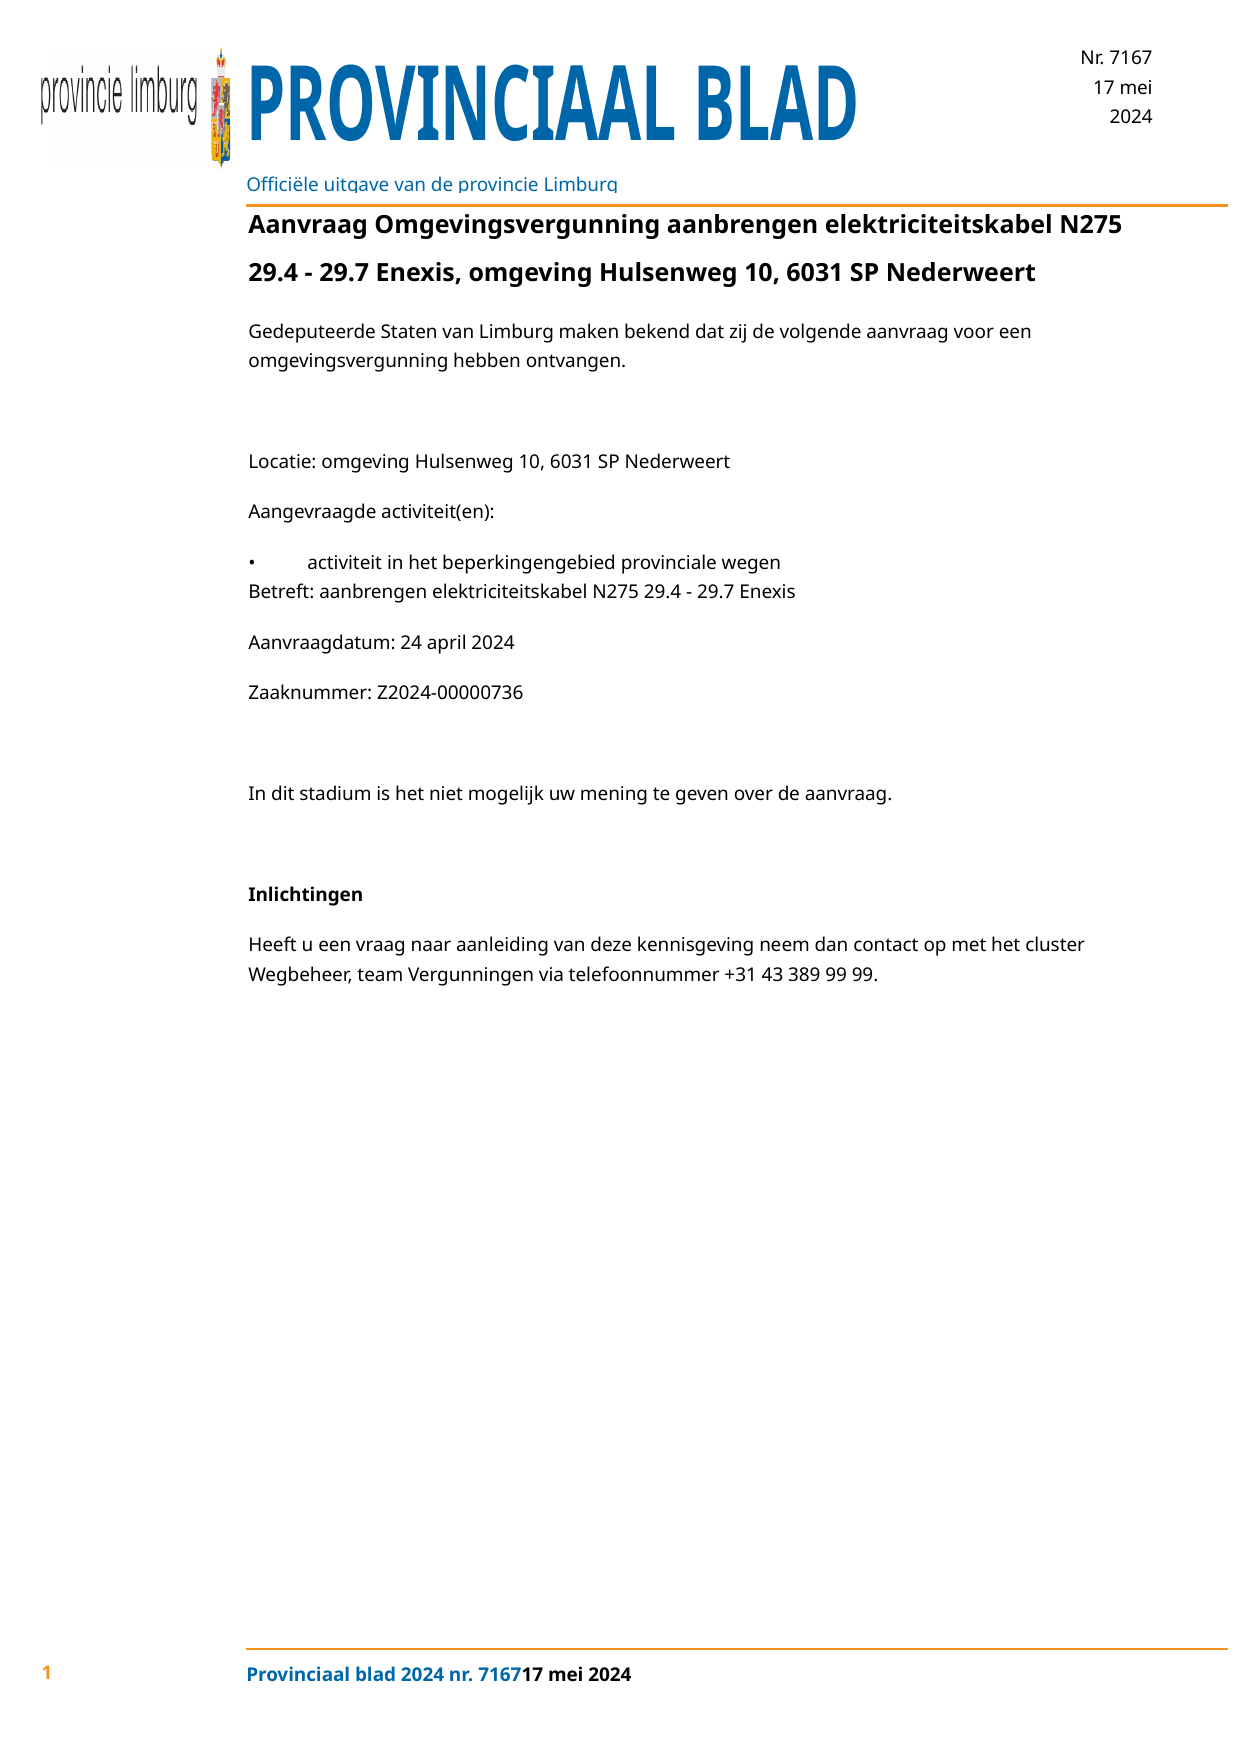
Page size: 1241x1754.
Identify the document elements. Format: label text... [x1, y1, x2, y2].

text Betreft: aanbrengen elektriciteitskabel N275 29.4 - 29.7 Enexis [248, 579, 1152, 604]
text Aangevraagde activiteit(en): [248, 499, 1152, 524]
text Heeft u een vraag naar aanleiding van deze kennisgeving neem dan contact op met het cluster Wegbeheer, team Vergunningen via telefoonnummer +31 43 389 99 99. [248, 932, 1152, 987]
text Locatie: omgeving Hulsenweg 10, 6031 SP Nederweert [248, 448, 1152, 474]
text Inlichtingen [248, 881, 1152, 907]
text In dit stadium is het niet mogelijk uw mening te geven over de aanvraag. [248, 780, 1152, 806]
list activiteit in het beperkingengebied provinciale wegen [248, 549, 1152, 575]
text Aanvraagdatum: 24 april 2024 [248, 629, 1152, 655]
text Zaaknummer: Z2024-00000736 [248, 679, 1152, 705]
picture [41, 47, 231, 172]
text Aanvraag Omgevingsvergunning aanbrengen elektriciteitskabel N275 29.4 - 29.7 Enexis, omgeving Hulsenweg 10, 6031 SP Nederweert [248, 207, 1152, 288]
text Gedeputeerde Staten van Limburg maken bekend dat zij de volgende aanvraag voor een omgevingsvergunning hebben ontvangen. [248, 318, 1152, 373]
